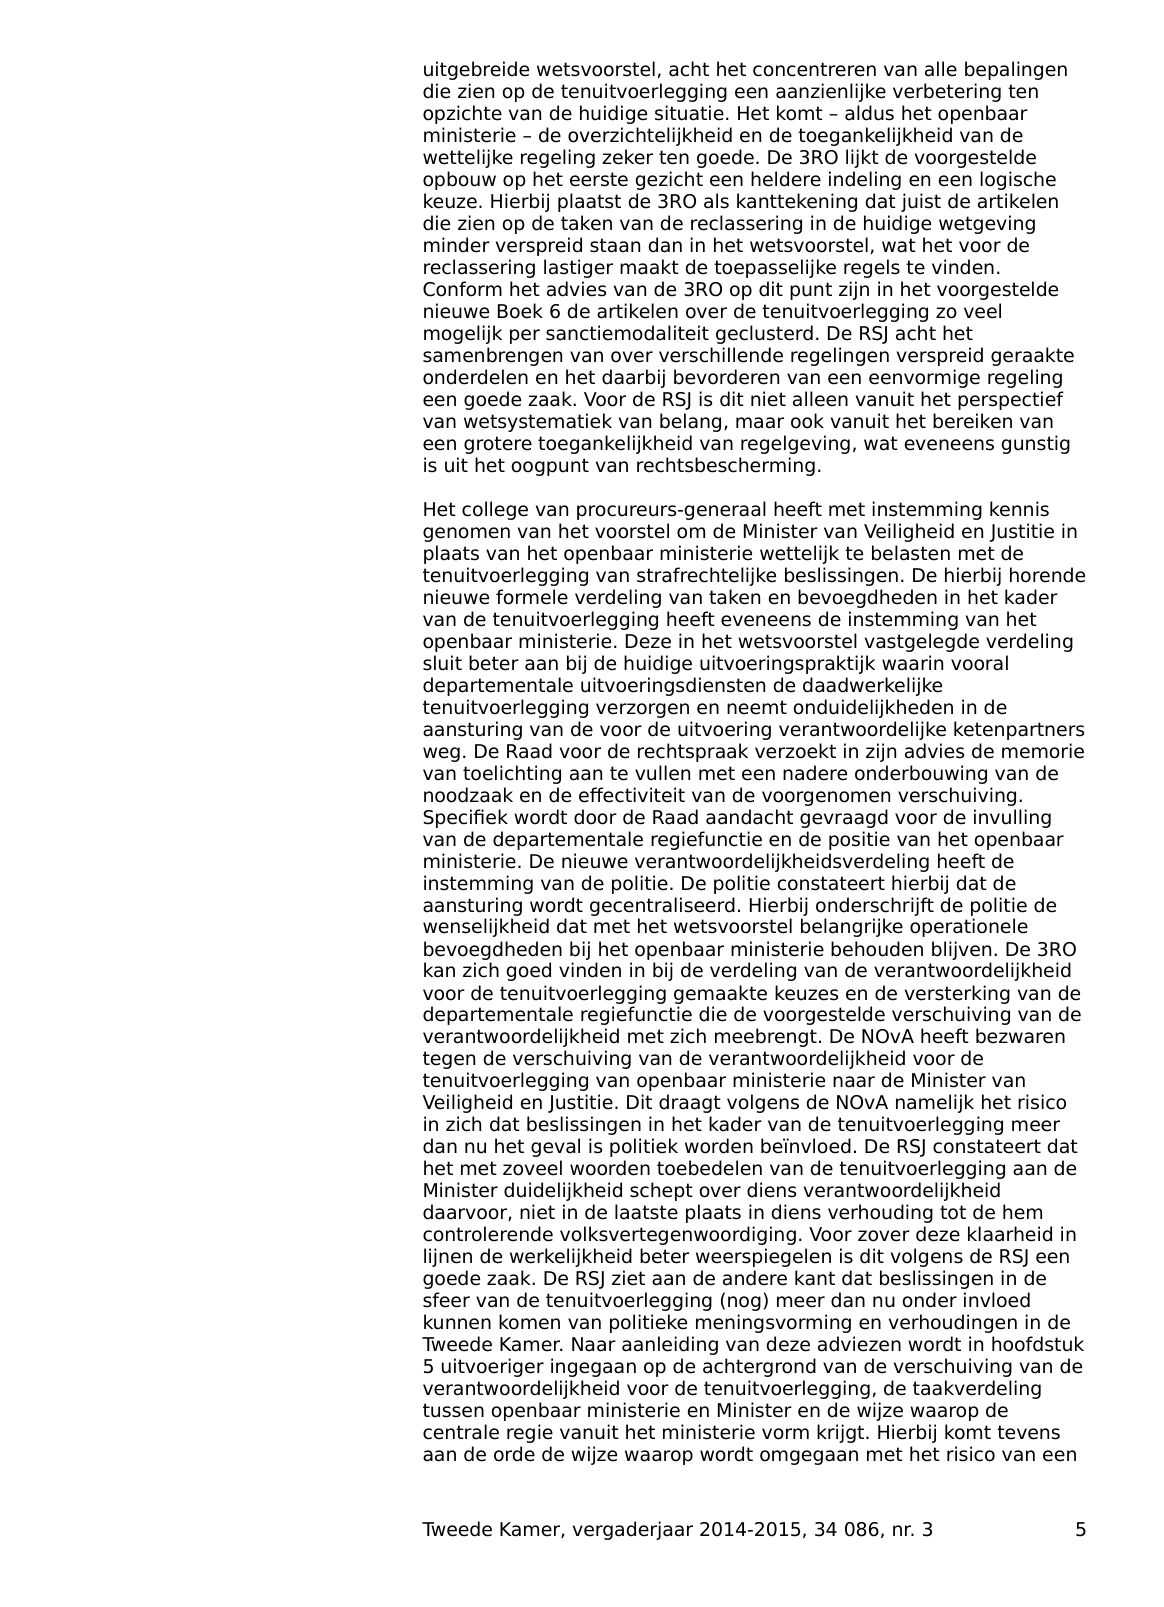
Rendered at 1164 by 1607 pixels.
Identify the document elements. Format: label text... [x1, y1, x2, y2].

text uitgebreide wetsvoorstel, acht het concentreren van alle bepalingen die zien op de tenuitvoerlegging een aanzienlijke verbetering ten opzichte van de huidige situatie. Het komt – aldus het openbaar ministerie – de overzichtelijkheid en de toegankelijkheid van de wettelijke regeling zeker ten goede. De 3RO lijkt de voorgestelde opbouw op het eerste gezicht een heldere indeling en een logische keuze. Hierbij plaatst de 3RO als kanttekening dat juist de artikelen die zien op de taken van de reclassering in de huidige wetgeving minder verspreid staan dan in het wetsvoorstel, wat het voor de reclassering lastiger maakt de toepasselijke regels te vinden. Conform het advies van de 3RO op dit punt zijn in het voorgestelde nieuwe Boek 6 de artikelen over de tenuitvoerlegging zo veel mogelijk per sanctiemodaliteit geclusterd. De RSJ acht het samenbrengen van over verschillende regelingen verspreid geraakte onderdelen en het daarbij bevorderen van een eenvormige regeling een goede zaak. Voor de RSJ is dit niet alleen vanuit het perspectief van wetsystematiek van belang, maar ook vanuit het bereiken van een grotere toegankelijkheid van regelgeving, wat eveneens gunstig is uit het oogpunt van rechtsbescherming. [422, 59, 1087, 477]
text Het college van procureurs-generaal heeft met instemming kennis genomen van het voorstel om de Minister van Veiligheid en Justitie in plaats van het openbaar ministerie wettelijk te belasten met de tenuitvoerlegging van strafrechtelijke beslissingen. De hierbij horende nieuwe formele verdeling van taken en bevoegdheden in het kader van de tenuitvoerlegging heeft eveneens de instemming van het openbaar ministerie. Deze in het wetsvoorstel vastgelegde verdeling sluit beter aan bij de huidige uitvoeringspraktijk waarin vooral departementale uitvoeringsdiensten de daadwerkelijke tenuitvoerlegging verzorgen en neemt onduidelijkheden in de aansturing van de voor de uitvoering verantwoordelijke ketenpartners weg. De Raad voor de rechtspraak verzoekt in zijn advies de memorie van toelichting aan te vullen met een nadere onderbouwing van de noodzaak en de effectiviteit van de voorgenomen verschuiving. Specifiek wordt door de Raad aandacht gevraagd voor de invulling van de departementale regiefunctie en de positie van het openbaar ministerie. De nieuwe verantwoordelijkheidsverdeling heeft de instemming van de politie. De politie constateert hierbij dat de aansturing wordt gecentraliseerd. Hierbij onderschrijft de politie de wenselijkheid dat met het wetsvoorstel belangrijke operationele bevoegdheden bij het openbaar ministerie behouden blijven. De 3RO kan zich goed vinden in bij de verdeling van de verantwoordelijkheid voor de tenuitvoerlegging gemaakte keuzes en de versterking van de departementale regiefunctie die de voorgestelde verschuiving van de verantwoordelijkheid met zich meebrengt. De NOvA heeft bezwaren tegen de verschuiving van de verantwoordelijkheid voor de tenuitvoerlegging van openbaar ministerie naar de Minister van Veiligheid en Justitie. Dit draagt volgens de NOvA namelijk het risico in zich dat beslissingen in het kader van de tenuitvoerlegging meer dan nu het geval is politiek worden beïnvloed. De RSJ constateert dat het met zoveel woorden toebedelen van de tenuitvoerlegging aan de Minister duidelijkheid schept over diens verantwoordelijkheid daarvoor, niet in de laatste plaats in diens verhouding tot de hem controlerende volksvertegenwoordiging. Voor zover deze klaarheid in lijnen de werkelijkheid beter weerspiegelen is dit volgens de RSJ een goede zaak. De RSJ ziet aan de andere kant dat beslissingen in de sfeer van de tenuitvoerlegging (nog) meer dan nu onder invloed kunnen komen van politieke meningsvorming en verhoudingen in de Tweede Kamer. Naar aanleiding van deze adviezen wordt in hoofdstuk 5 uitvoeriger ingegaan op de achtergrond van de verschuiving van de verantwoordelijkheid voor de tenuitvoerlegging, de taakverdeling tussen openbaar ministerie en Minister en de wijze waarop de centrale regie vanuit het ministerie vorm krijgt. Hierbij komt tevens aan de orde de wijze waarop wordt omgegaan met het risico van een [422, 499, 1087, 1466]
